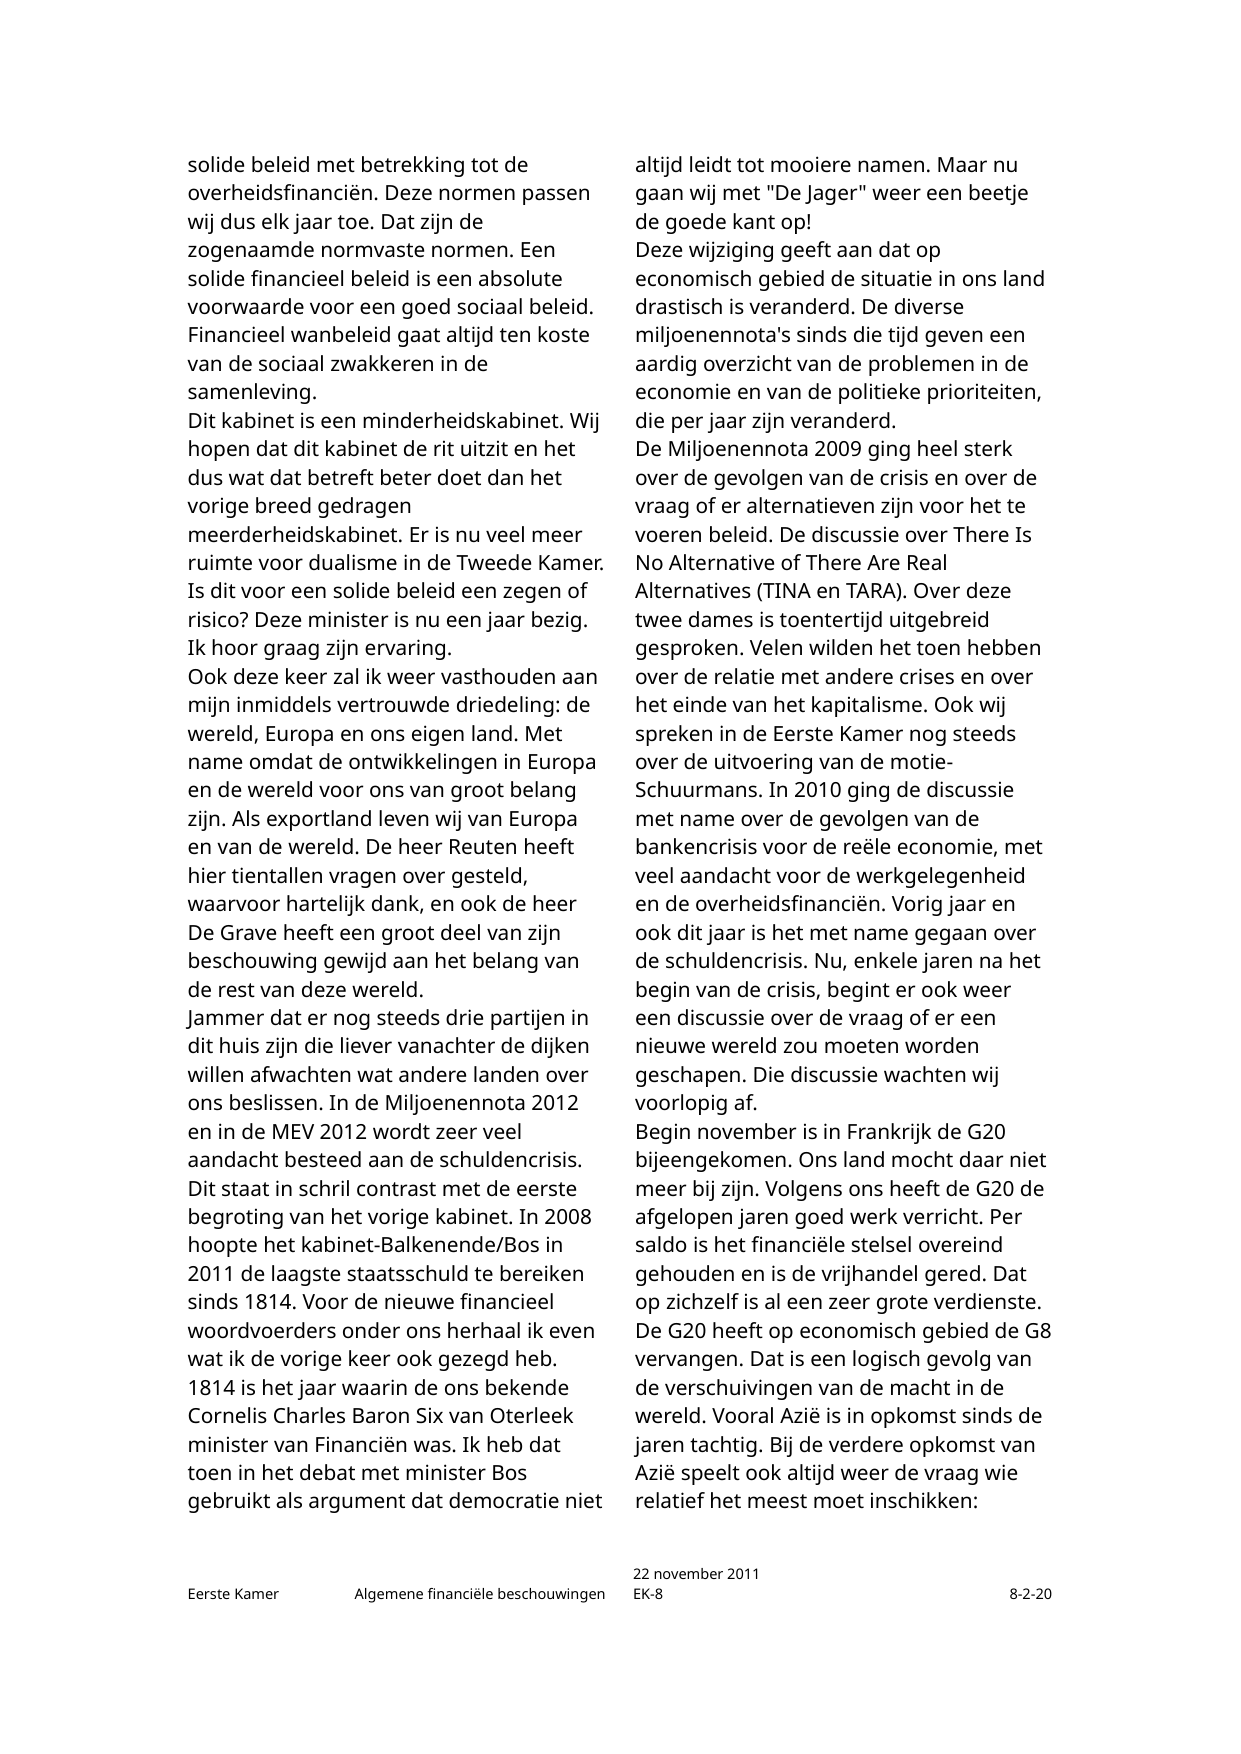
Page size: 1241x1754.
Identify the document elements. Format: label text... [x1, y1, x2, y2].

text Deze wijziging geeft aan dat op economisch gebied de situatie in ons land drastisch is veranderd. De diverse miljoenennota's sinds die tijd geven een aardig overzicht van de problemen in de economie en van de politieke prioriteiten, die per jaar zijn veranderd. [635, 235, 1053, 434]
text solide beleid met betrekking tot de overheidsfinanciën. Deze normen passen wij dus elk jaar toe. Dat zijn de zogenaamde normvaste normen. Een solide financieel beleid is een absolute voorwaarde voor een goed sociaal beleid. Financieel wanbeleid gaat altijd ten koste van de sociaal zwakkeren in de samenleving. [187, 150, 605, 406]
text Ook deze keer zal ik weer vasthouden aan mijn inmiddels vertrouwde driedeling: de wereld, Europa en ons eigen land. Met name omdat de ontwikkelingen in Europa en de wereld voor ons van groot belang zijn. Als exportland leven wij van Europa en van de wereld. De heer Reuten heeft hier tientallen vragen over gesteld, waarvoor hartelijk dank, en ook de heer De Grave heeft een groot deel van zijn beschouwing gewijd aan het belang van de rest van deze wereld. [187, 662, 605, 1003]
text De Miljoenennota 2009 ging heel sterk over de gevolgen van de crisis en over de vraag of er alternatieven zijn voor het te voeren beleid. De discussie over There Is No Alternative of There Are Real Alternatives (TINA en TARA). Over deze twee dames is toentertijd uitgebreid gesproken. Velen wilden het toen hebben over de relatie met andere crises en over het einde van het kapitalisme. Ook wij spreken in de Eerste Kamer nog steeds over de uitvoering van de motie-Schuurmans. In 2010 ging de discussie met name over de gevolgen van de bankencrisis voor de reële economie, met veel aandacht voor de werkgelegenheid en de overheidsfinanciën. Vorig jaar en ook dit jaar is het met name gegaan over de schuldencrisis. Nu, enkele jaren na het begin van de crisis, begint er ook weer een discussie over de vraag of er een nieuwe wereld zou moeten worden geschapen. Die discussie wachten wij voorlopig af. [635, 434, 1053, 1117]
text Jammer dat er nog steeds drie partijen in dit huis zijn die liever vanachter de dijken willen afwachten wat andere landen over ons beslissen. In de Miljoenennota 2012 en in de MEV 2012 wordt zeer veel aandacht besteed aan de schuldencrisis. Dit staat in schril contrast met de eerste begroting van het vorige kabinet. In 2008 hoopte het kabinet-Balkenende/Bos in 2011 de laagste staatsschuld te bereiken sinds 1814. Voor de nieuwe financieel woordvoerders onder ons herhaal ik even wat ik de vorige keer ook gezegd heb. 1814 is het jaar waarin de ons bekende Cornelis Charles Baron Six van Oterleek minister van Financiën was. Ik heb dat toen in het debat met minister Bos gebruikt als argument dat democratie niet [187, 1003, 605, 1515]
text Dit kabinet is een minderheidskabinet. Wij hopen dat dit kabinet de rit uitzit en het dus wat dat betreft beter doet dan het vorige breed gedragen meerderheidskabinet. Er is nu veel meer ruimte voor dualisme in de Tweede Kamer. Is dit voor een solide beleid een zegen of risico? Deze minister is nu een jaar bezig. Ik hoor graag zijn ervaring. [187, 406, 605, 662]
text altijd leidt tot mooiere namen. Maar nu gaan wij met "De Jager" weer een beetje de goede kant op! [635, 150, 1053, 235]
text Begin november is in Frankrijk de G20 bijeengekomen. Ons land mocht daar niet meer bij zijn. Volgens ons heeft de G20 de afgelopen jaren goed werk verricht. Per saldo is het financiële stelsel overeind gehouden en is de vrijhandel gered. Dat op zichzelf is al een zeer grote verdienste. De G20 heeft op economisch gebied de G8 vervangen. Dat is een logisch gevolg van de verschuivingen van de macht in de wereld. Vooral Azië is in opkomst sinds de jaren tachtig. Bij de verdere opkomst van Azië speelt ook altijd weer de vraag wie relatief het meest moet inschikken: [635, 1117, 1053, 1515]
